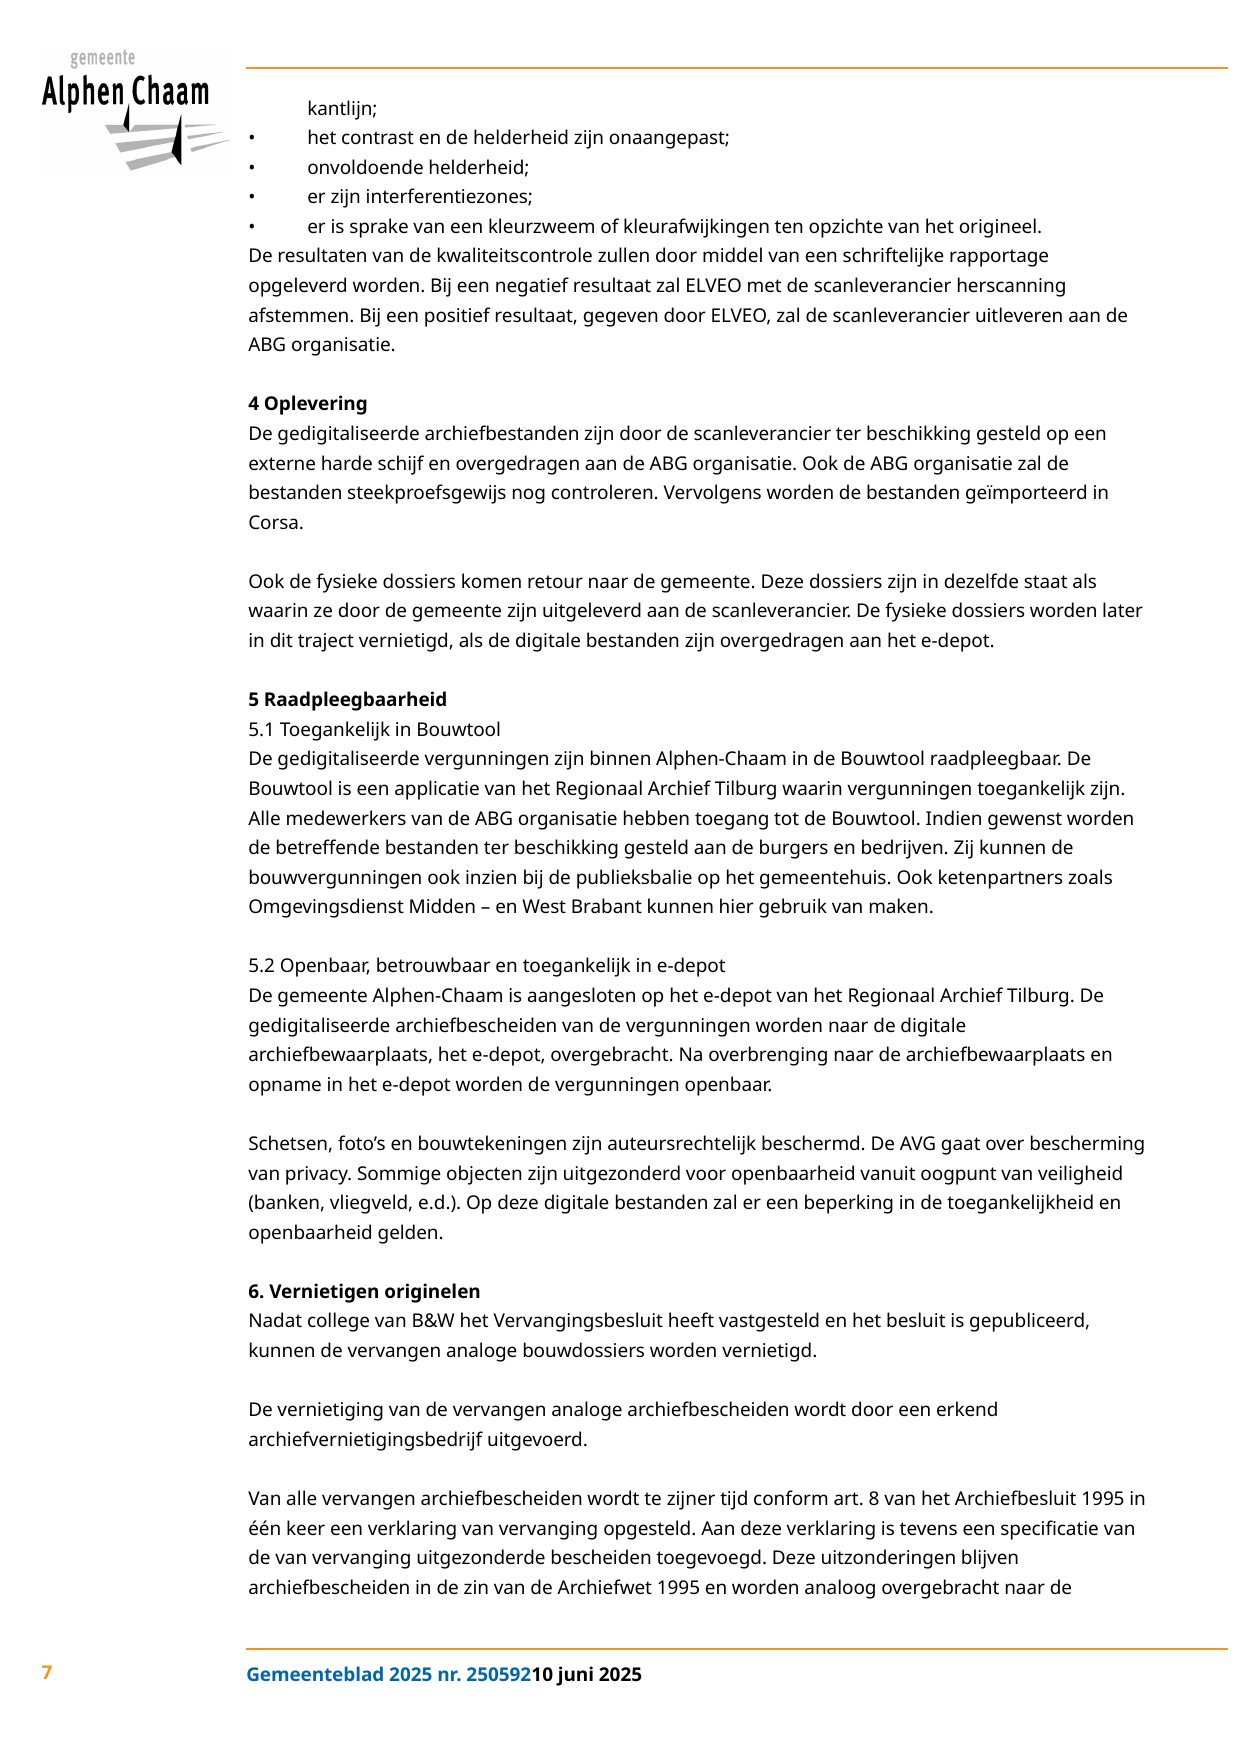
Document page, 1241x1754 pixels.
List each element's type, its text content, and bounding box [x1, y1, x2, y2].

text 4 Oplevering [248, 391, 1152, 416]
text Van alle vervangen archiefbescheiden wordt te zijner tijd conform art. 8 van het Archiefbesluit 1995 in één keer een verklaring van vervanging opgesteld. Aan deze verklaring is tevens een specificatie van de van vervanging uitgezonderde bescheiden toegevoegd. Deze uitzonderingen blijven archiefbescheiden in de zin van de Archiefwet 1995 en worden analoog overgebracht naar de [248, 1485, 1152, 1600]
list er zijn interferentiezones; [248, 183, 1152, 209]
text De vernietiging van de vervangen analoge archiefbescheiden wordt door een erkend archiefvernietigingsbedrijf uitgevoerd. [248, 1396, 1152, 1452]
text De gedigitaliseerde archiefbestanden zijn door de scanleverancier ter beschikking gesteld op een externe harde schijf en overgedragen aan de ABG organisatie. Ook de ABG organisatie zal de bestanden steekproefsgewijs nog controleren. Vervolgens worden de bestanden geïmporteerd in Corsa. [248, 420, 1152, 535]
text Ook de fysieke dossiers komen retour naar de gemeente. Deze dossiers zijn in dezelfde staat als waarin ze door de gemeente zijn uitgeleverd aan de scanleverancier. De fysieke dossiers worden later in dit traject vernietigd, als de digitale bestanden zijn overgedragen aan het e-depot. [248, 568, 1152, 653]
list het contrast en de helderheid zijn onaangepast; [248, 124, 1152, 150]
text 5.1 Toegankelijk in Bouwtool [248, 716, 1152, 742]
text 5 Raadpleegbaarheid [248, 686, 1152, 712]
list er is sprake van een kleurzweem of kleurafwijkingen ten opzichte van het origineel. [248, 213, 1152, 239]
text De resultaten van de kwaliteitscontrole zullen door middel van een schriftelijke rapportage opgeleverd worden. Bij een negatief resultaat zal ELVEO met de scanleverancier herscanning afstemmen. Bij een positief resultaat, gegeven door ELVEO, zal de scanleverancier uitleveren aan de ABG organisatie. [248, 243, 1152, 357]
text Nadat college van B&W het Vervangingsbesluit heeft vastgesteld en het besluit is gepubliceerd, kunnen de vervangen analoge bouwdossiers worden vernietigd. [248, 1308, 1152, 1363]
text Schetsen, foto’s en bouwtekeningen zijn auteursrechtelijk beschermd. De AVG gaat over bescherming van privacy. Sommige objecten zijn uitgezonderd voor openbaarheid vanuit oogpunt van veiligheid (banken, vliegveld, e.d.). Op deze digitale bestanden zal er een beperking in de toegankelijkheid en openbaarheid gelden. [248, 1130, 1152, 1245]
text De gedigitaliseerde vergunningen zijn binnen Alphen-Chaam in de Bouwtool raadpleegbaar. De Bouwtool is een applicatie van het Regionaal Archief Tilburg waarin vergunningen toegankelijk zijn. Alle medewerkers van de ABG organisatie hebben toegang tot de Bouwtool. Indien gewenst worden de betreffende bestanden ter beschikking gesteld aan de burgers en bedrijven. Zij kunnen de bouwvergunningen ook inzien bij de publieksbalie op het gemeentehuis. Ook ketenpartners zoals Omgevingsdienst Midden – en West Brabant kunnen hier gebruik van maken. [248, 746, 1152, 919]
text De gemeente Alphen-Chaam is aangesloten op het e-depot van het Regionaal Archief Tilburg. De gedigitaliseerde archiefbescheiden van de vergunningen worden naar de digitale archiefbewaarplaats, het e-depot, overgebracht. Na overbrenging naar de archiefbewaarplaats en opname in het e-depot worden de vergunningen openbaar. [248, 982, 1152, 1097]
text 6. Vernietigen originelen [248, 1278, 1152, 1304]
picture [41, 47, 231, 172]
text 5.2 Openbaar, betrouwbaar en toegankelijk in e-depot [248, 953, 1152, 978]
list onvoldoende helderheid; [248, 154, 1152, 180]
list kantlijn; [248, 95, 1152, 121]
